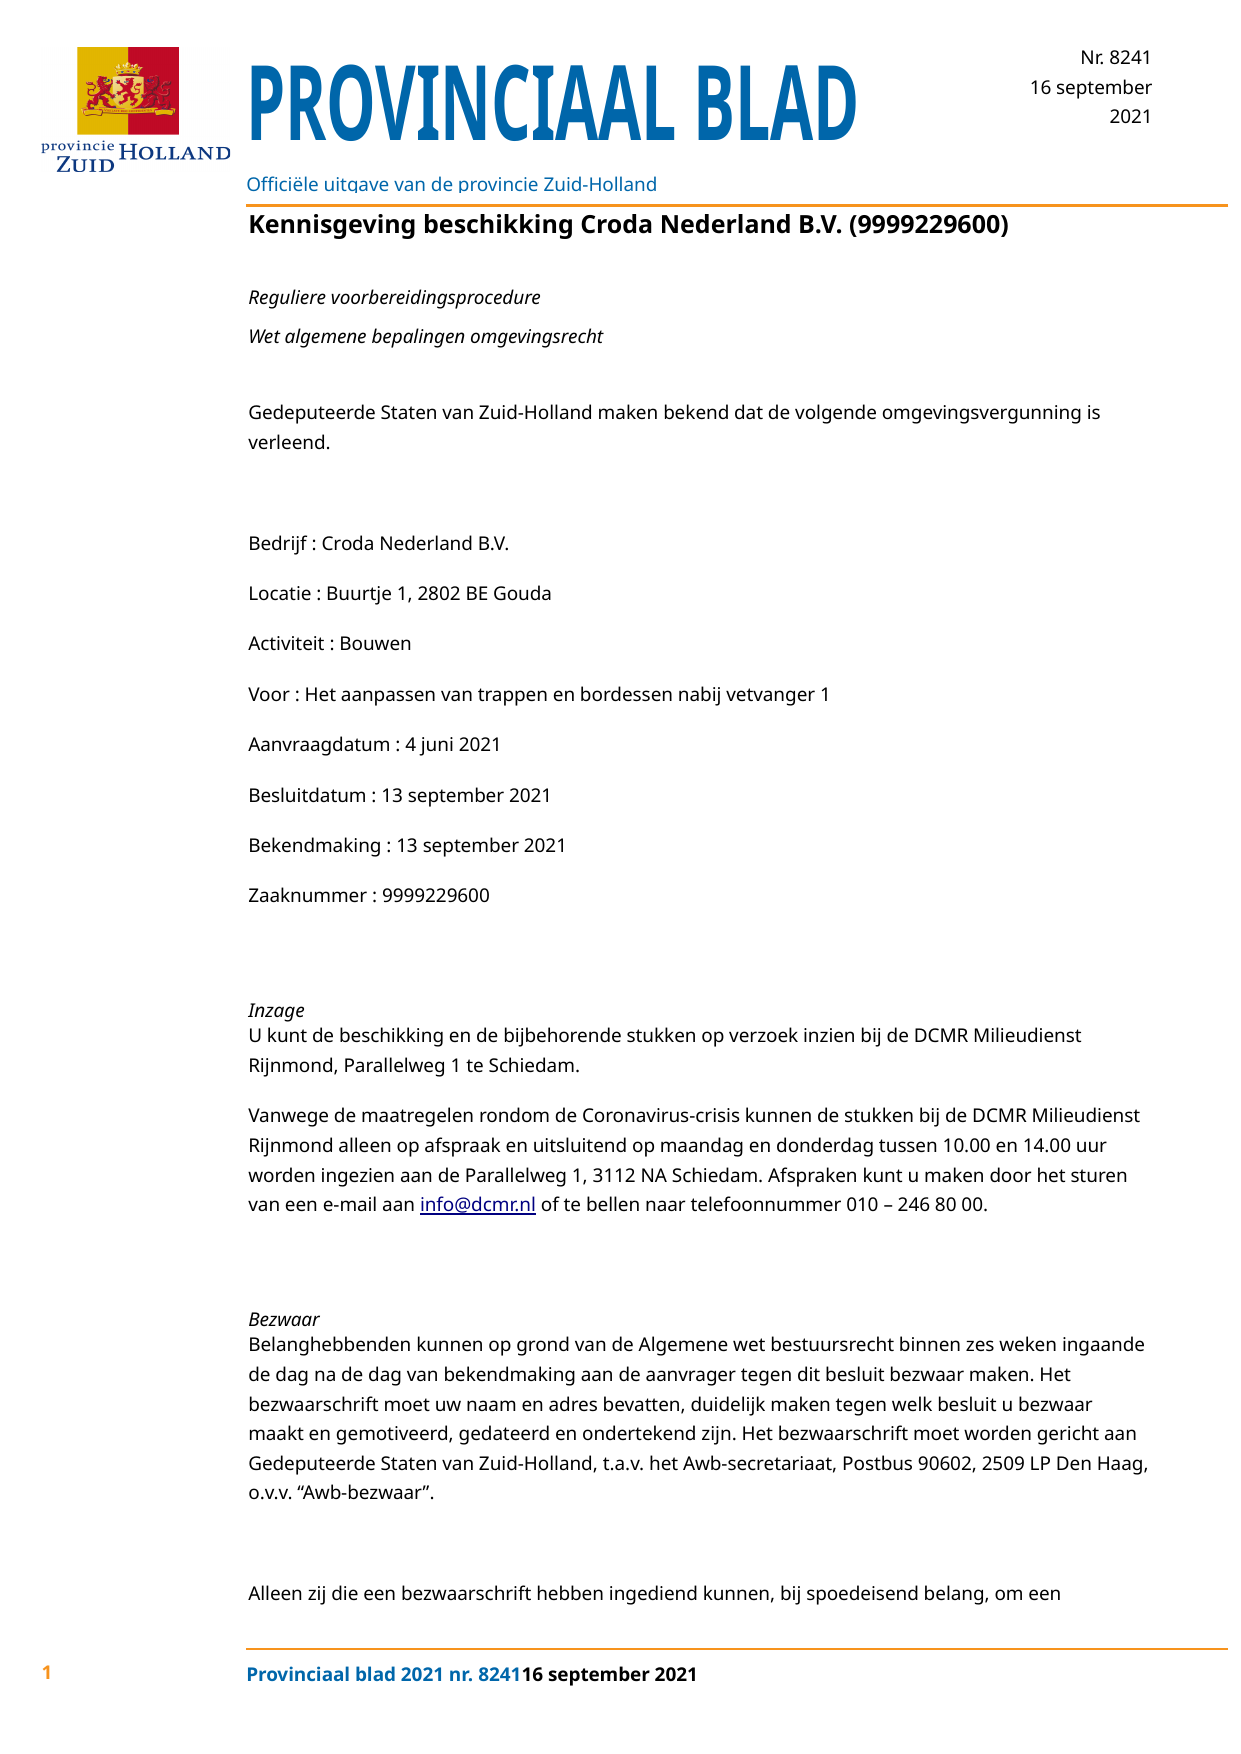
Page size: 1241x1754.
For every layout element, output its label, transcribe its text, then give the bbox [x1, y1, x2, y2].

text Wet algemene bepalingen omgevingsrecht [248, 323, 1152, 349]
text Locatie : Buurtje 1, 2802 BE Gouda [248, 580, 1152, 606]
picture [41, 47, 231, 172]
text Vanwege de maatregelen rondom de Coronavirus-crisis kunnen de stukken bij de DCMR Milieudienst Rijnmond alleen op afspraak en uitsluitend op maandag en donderdag tussen 10.00 en 14.00 uur worden ingezien aan de Parallelweg 1, 3112 NA Schiedam. Afspraken kunt u maken door het sturen van een e-mail aan info@dcmr.nl of te bellen naar telefoonnummer 010 – 246 80 00. [248, 1103, 1152, 1217]
text Activiteit : Bouwen [248, 631, 1152, 656]
text U kunt de beschikking en de bijbehorende stukken op verzoek inzien bij de DCMR Milieudienst Rijnmond, Parallelweg 1 te Schiedam. [248, 1023, 1152, 1078]
text Bekendmaking : 13 september 2021 [248, 832, 1152, 858]
text Alleen zij die een bezwaarschrift hebben ingediend kunnen, bij spoedeisend belang, om een [248, 1580, 1152, 1606]
text Voor : Het aanpassen van trappen en bordessen nabij vetvanger 1 [248, 681, 1152, 707]
text Belanghebbenden kunnen op grond van de Algemene wet bestuursrecht binnen zes weken ingaande de dag na de dag van bekendmaking aan de aanvrager tegen dit besluit bezwaar maken. Het bezwaarschrift moet uw naam en adres bevatten, duidelijk maken tegen welk besluit u bezwaar maakt en gemotiveerd, gedateerd en ondertekend zijn. Het bezwaarschrift moet worden gericht aan Gedeputeerde Staten van Zuid-Holland, t.a.v. het Awb-secretariaat, Postbus 90602, 2509 LP Den Haag, o.v.v. “Awb-bezwaar”. [248, 1332, 1152, 1505]
text Bezwaar [248, 1306, 1152, 1332]
text Kennisgeving beschikking Croda Nederland B.V. (9999229600) [248, 207, 1152, 241]
text Zaaknummer : 9999229600 [248, 883, 1152, 908]
text Inzage [248, 997, 1152, 1023]
text Bedrijf : Croda Nederland B.V. [248, 530, 1152, 555]
text Besluitdatum : 13 september 2021 [248, 782, 1152, 807]
text Reguliere voorbereidingsprocedure [248, 284, 1152, 309]
text Gedeputeerde Staten van Zuid-Holland maken bekend dat de volgende omgevingsvergunning is verleend. [248, 399, 1152, 454]
text Aanvraagdatum : 4 juni 2021 [248, 731, 1152, 757]
